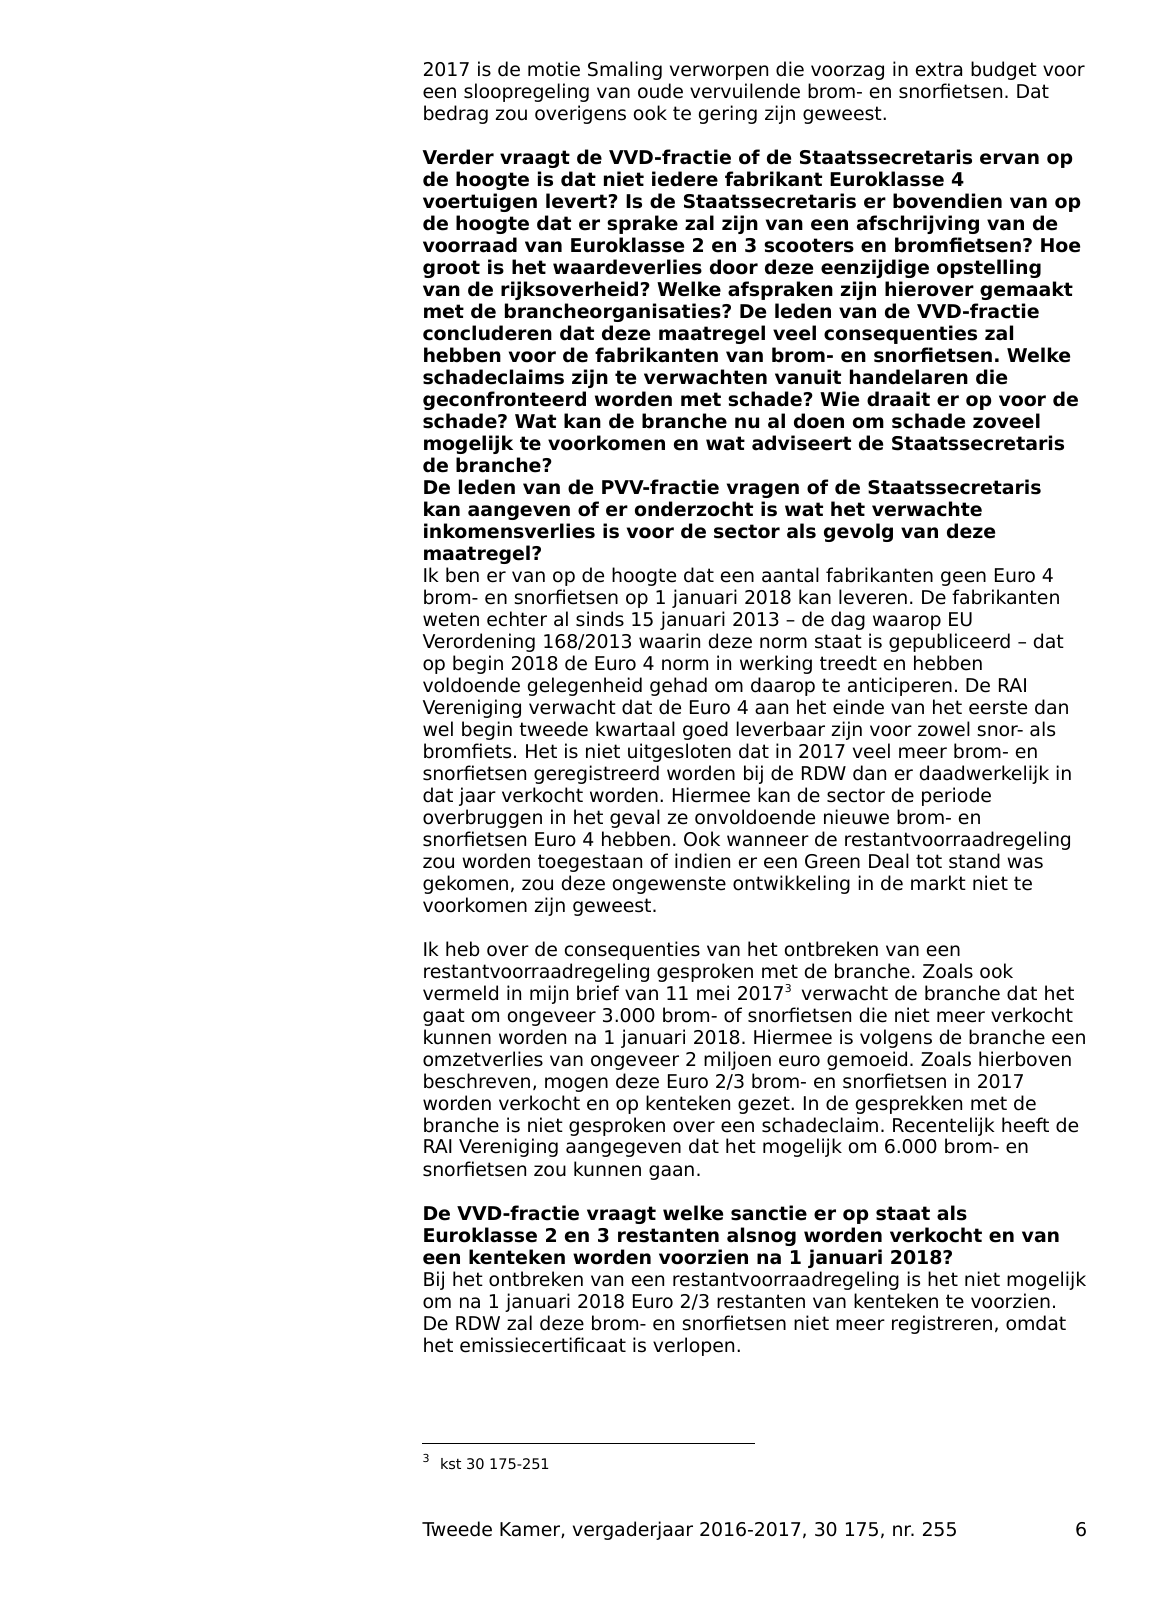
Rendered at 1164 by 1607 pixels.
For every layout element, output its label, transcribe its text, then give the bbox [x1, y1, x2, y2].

text 2017 is de motie Smaling verworpen die voorzag in extra budget voor een sloopregeling van oude vervuilende brom- en snorfietsen. Dat bedrag zou overigens ook te gering zijn geweest. [422, 59, 1087, 125]
text Verder vraagt de VVD-fractie of de Staatssecretaris ervan op de hoogte is dat niet iedere fabrikant Euroklasse 4 voertuigen levert? Is de Staatssecretaris er bovendien van op de hoogte dat er sprake zal zijn van een afschrijving van de voorraad van Euroklasse 2 en 3 scooters en bromfietsen? Hoe groot is het waardeverlies door deze eenzijdige opstelling van de rijksoverheid? Welke afspraken zijn hierover gemaakt met de brancheorganisaties? De leden van de VVD-fractie concluderen dat deze maatregel veel consequenties zal hebben voor de fabrikanten van brom- en snorfietsen. Welke schadeclaims zijn te verwachten vanuit handelaren die geconfronteerd worden met schade? Wie draait er op voor de schade? Wat kan de branche nu al doen om schade zoveel mogelijk te voorkomen en wat adviseert de Staatssecretaris de branche? [422, 147, 1087, 477]
text kst 30 175-251 [422, 1452, 1087, 1474]
text De leden van de PVV-fractie vragen of de Staatssecretaris kan aangeven of er onderzocht is wat het verwachte inkomensverlies is voor de sector als gevolg van deze maatregel? [422, 477, 1087, 565]
text Bij het ontbreken van een restantvoorraadregeling is het niet mogelijk om na 1 januari 2018 Euro 2/3 restanten van kenteken te voorzien. De RDW zal deze brom- en snorfietsen niet meer registreren, omdat het emissiecertificaat is verlopen. [422, 1268, 1087, 1356]
text Ik ben er van op de hoogte dat een aantal fabrikanten geen Euro 4 brom- en snorfietsen op 1 januari 2018 kan leveren. De fabrikanten weten echter al sinds 15 januari 2013 – de dag waarop EU Verordening 168/2013 waarin deze norm staat is gepubliceerd – dat op begin 2018 de Euro 4 norm in werking treedt en hebben voldoende gelegenheid gehad om daarop te anticiperen. De RAI Vereniging verwacht dat de Euro 4 aan het einde van het eerste dan wel begin tweede kwartaal goed leverbaar zijn voor zowel snor- als bromfiets. Het is niet uitgesloten dat in 2017 veel meer brom- en snorfietsen geregistreerd worden bij de RDW dan er daadwerkelijk in dat jaar verkocht worden. Hiermee kan de sector de periode overbruggen in het geval ze onvoldoende nieuwe brom- en snorfietsen Euro 4 hebben. Ook wanneer de restantvoorraadregeling zou worden toegestaan of indien er een Green Deal tot stand was gekomen, zou deze ongewenste ontwikkeling in de markt niet te voorkomen zijn geweest. [422, 565, 1087, 916]
text Ik heb over de consequenties van het ontbreken van een restantvoorraadregeling gesproken met de branche. Zoals ook vermeld in mijn brief van 11 mei 2017 verwacht de branche dat het gaat om ongeveer 3.000 brom- of snorfietsen die niet meer verkocht kunnen worden na 1 januari 2018. Hiermee is volgens de branche een omzetverlies van ongeveer 2 miljoen euro gemoeid. Zoals hierboven beschreven, mogen deze Euro 2/3 brom- en snorfietsen in 2017 worden verkocht en op kenteken gezet. In de gesprekken met de branche is niet gesproken over een schadeclaim. Recentelijk heeft de RAI Vereniging aangegeven dat het mogelijk om 6.000 brom- en snorfietsen zou kunnen gaan. [422, 939, 1087, 1180]
text De VVD-fractie vraagt welke sanctie er op staat als Euroklasse 2 en 3 restanten alsnog worden verkocht en van een kenteken worden voorzien na 1 januari 2018? [422, 1203, 1087, 1268]
